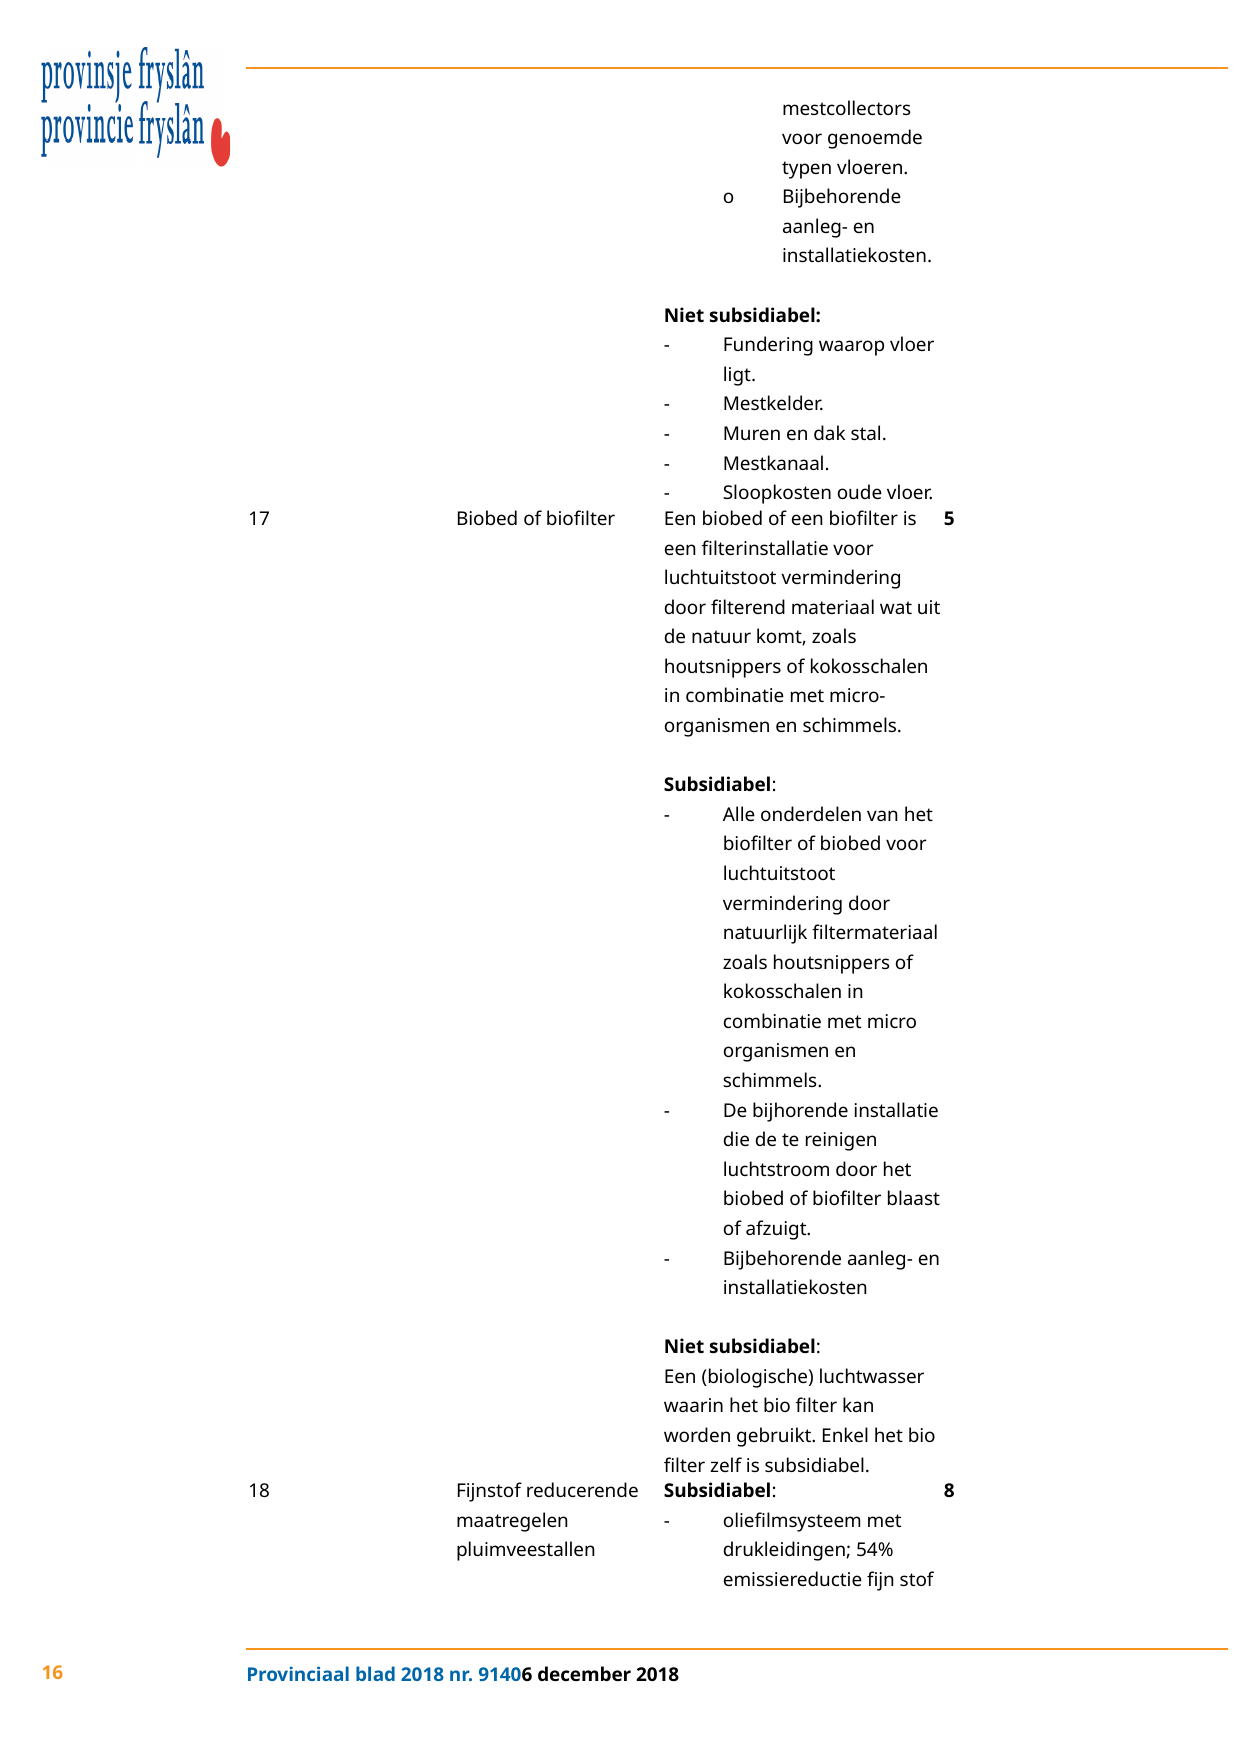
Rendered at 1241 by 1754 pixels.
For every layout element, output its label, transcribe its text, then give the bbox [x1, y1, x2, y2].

table_cell Biobed of biofilter [456, 505, 664, 1477]
table_cell 8 [944, 1478, 1152, 1592]
table_cell [456, 95, 664, 505]
table_cell 17 [248, 505, 456, 1477]
table_cell [944, 95, 1152, 505]
table_cell 18 [248, 1478, 456, 1592]
table_cell Een biobed of een biofilter is een filterinstallatie voor luchtuitstoot vermindering door filterend materiaal wat uit de natuur komt, zoals houtsnippers of kokosschalen in combinatie met micro-organismen en schimmels. Subsidiabel: Alle onderdelen van het biofilter of biobed voor luchtuitstoot vermindering door natuurlijk filtermateriaal zoals houtsnippers of kokosschalen in combinatie met micro organismen en schimmels. De bijhorende installatie die de te reinigen luchtstroom door het biobed of biofilter blaast of afzuigt. Bijbehorende aanleg- en installatiekosten Niet subsidiabel: Een (biologische) luchtwasser waarin het bio filter kan worden gebruikt. Enkel het bio filter zelf is subsidiabel. [664, 505, 944, 1477]
table_cell Fijnstof reducerende maatregelen pluimveestallen [456, 1478, 664, 1592]
table_cell 5 [944, 505, 1152, 1477]
table_cell mestcollectors voor genoemde typen vloeren. Bijbehorende aanleg- en installatiekosten. Niet subsidiabel: Fundering waarop vloer ligt. Mestkelder. Muren en dak stal. Mestkanaal. Sloopkosten oude vloer. [664, 95, 944, 505]
table_cell [248, 95, 456, 505]
table_cell Subsidiabel: oliefilmsysteem met drukleidingen; 54% emissiereductie fijn stof [664, 1478, 944, 1592]
picture [41, 47, 231, 172]
